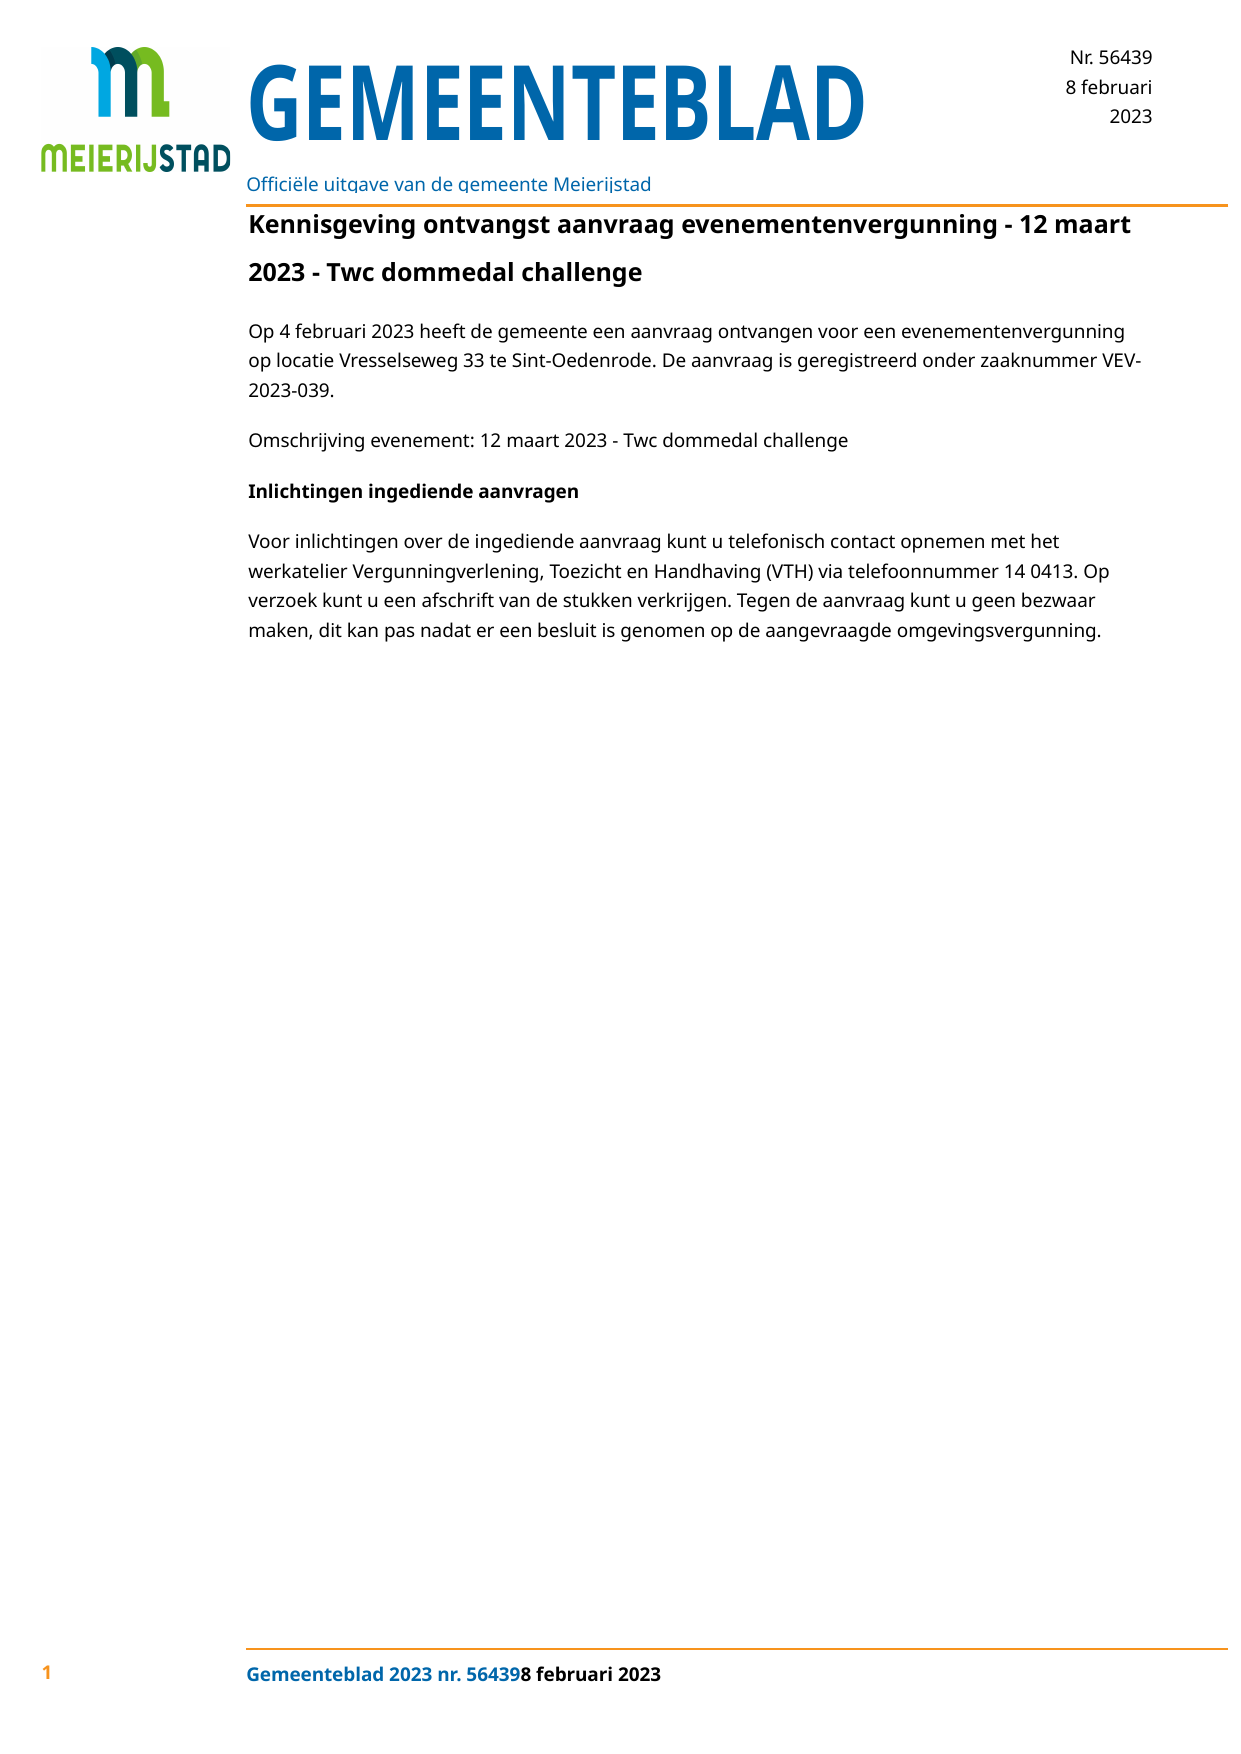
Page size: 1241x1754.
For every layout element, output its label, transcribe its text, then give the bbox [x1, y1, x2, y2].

text Omschrijving evenement: 12 maart 2023 - Twc dommedal challenge [248, 427, 1152, 453]
text Voor inlichtingen over de ingediende aanvraag kunt u telefonisch contact opnemen met het werkatelier Vergunningverlening, Toezicht en Handhaving (VTH) via telefoonnummer 14 0413. Op verzoek kunt u een afschrift van de stukken verkrijgen. Tegen de aanvraag kunt u geen bezwaar maken, dit kan pas nadat er een besluit is genomen op de aangevraagde omgevingsvergunning. [248, 528, 1152, 643]
picture [41, 47, 231, 172]
text Kennisgeving ontvangst aanvraag evenementenvergunning - 12 maart 2023 - Twc dommedal challenge [248, 207, 1152, 288]
text Inlichtingen ingediende aanvragen [248, 478, 1152, 504]
text Op 4 februari 2023 heeft de gemeente een aanvraag ontvangen voor een evenementenvergunning op locatie Vresselseweg 33 te Sint-Oedenrode. De aanvraag is geregistreerd onder zaaknummer VEV-2023-039. [248, 318, 1152, 403]
